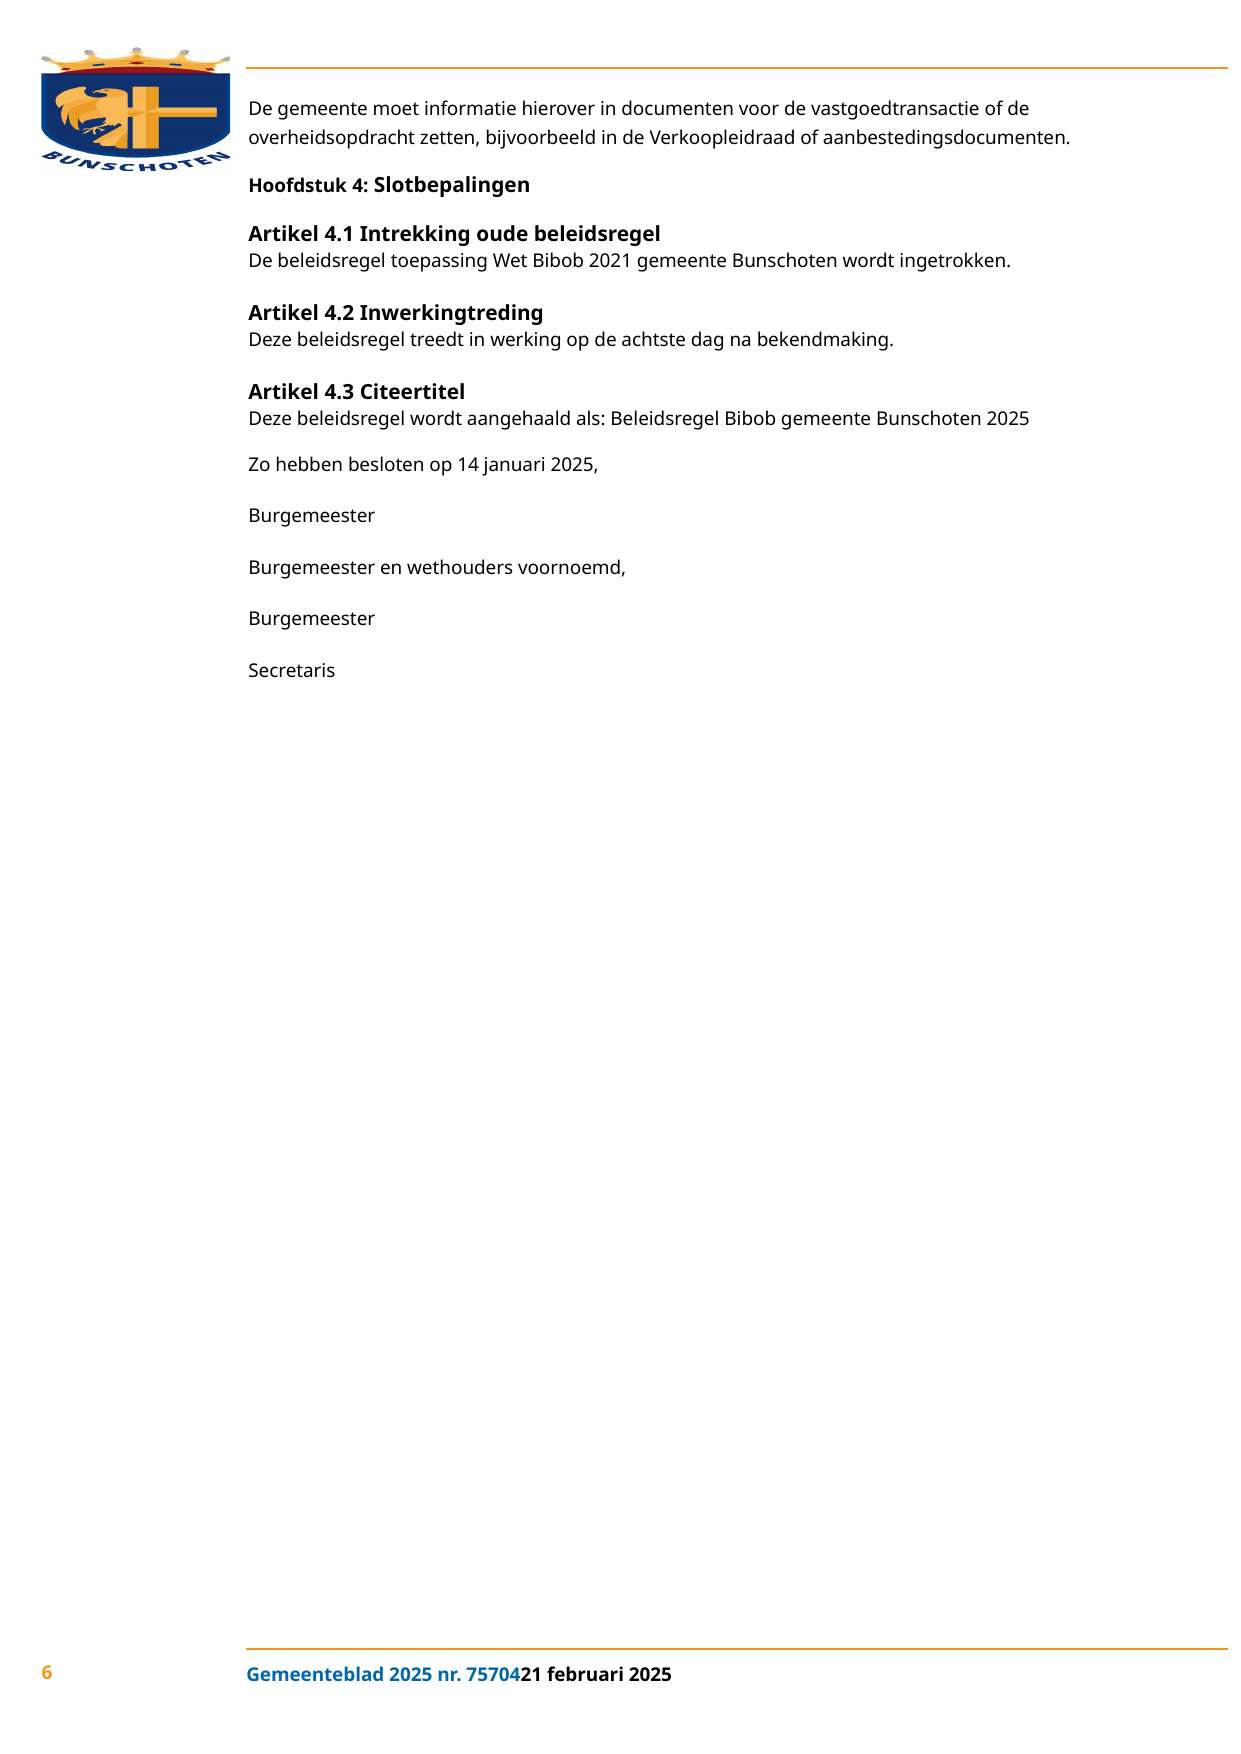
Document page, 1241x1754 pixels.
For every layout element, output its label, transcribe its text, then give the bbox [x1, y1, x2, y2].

text Hoofdstuk 4: Slotbepalingen [248, 170, 1152, 198]
text Zo hebben besloten op 14 januari 2025, [248, 451, 1152, 477]
text Artikel 4.1 Intrekking oude beleidsregel [248, 219, 1152, 248]
text Burgemeester [248, 605, 1152, 631]
picture [41, 47, 231, 172]
text Burgemeester [248, 502, 1152, 528]
text Burgemeester en wethouders voornoemd, [248, 554, 1152, 580]
text Secretaris [248, 657, 1152, 683]
text De beleidsregel toepassing Wet Bibob 2021 gemeente Bunschoten wordt ingetrokken. [248, 248, 1152, 273]
text Artikel 4.3 Citeertitel [248, 377, 1152, 405]
text Artikel 4.2 Inwerkingtreding [248, 298, 1152, 327]
text De gemeente moet informatie hierover in documenten voor de vastgoedtransactie of de overheidsopdracht zetten, bijvoorbeeld in de Verkoopleidraad of aanbestedingsdocumenten. [248, 95, 1152, 150]
text Deze beleidsregel wordt aangehaald als: Beleidsregel Bibob gemeente Bunschoten 2025 [248, 405, 1152, 431]
text Deze beleidsregel treedt in werking op de achtste dag na bekendmaking. [248, 327, 1152, 352]
